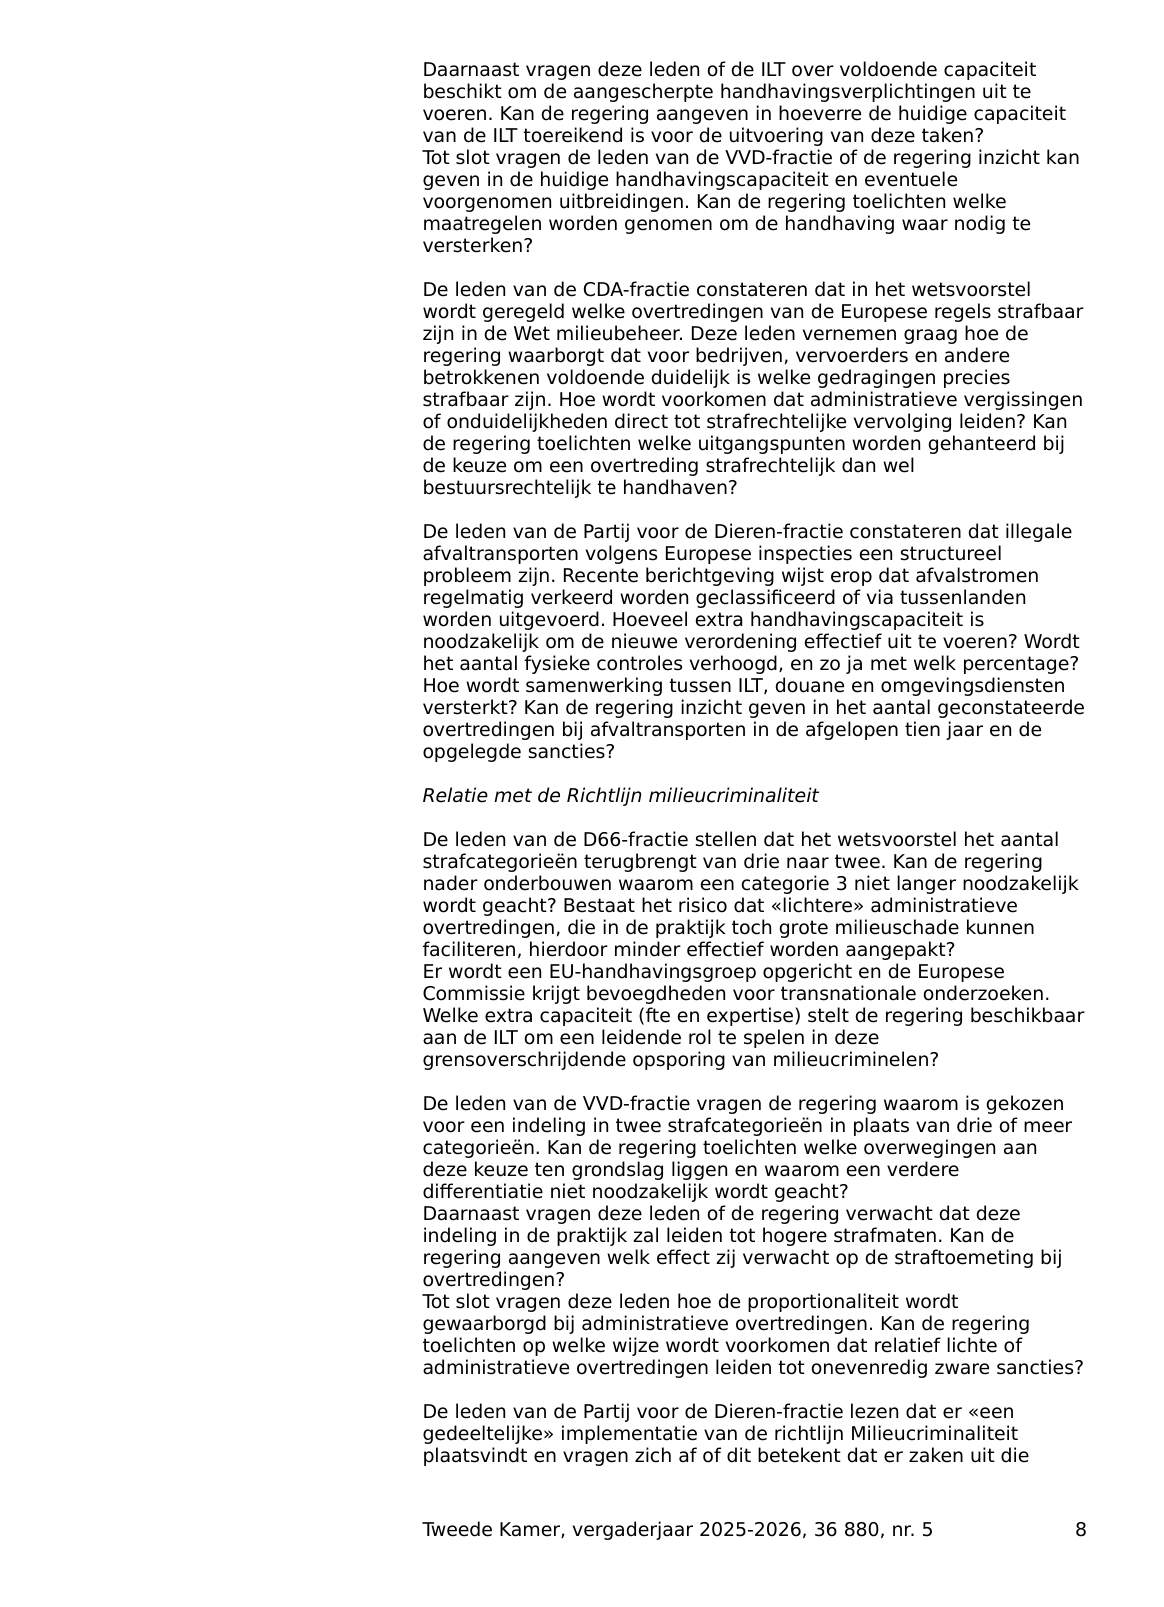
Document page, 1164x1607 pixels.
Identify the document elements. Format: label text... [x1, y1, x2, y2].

text Er wordt een EU-handhavingsgroep opgericht en de Europese Commissie krijgt bevoegdheden voor transnationale onderzoeken. Welke extra capaciteit (fte en expertise) stelt de regering beschikbaar aan de ILT om een leidende rol te spelen in deze grensoverschrijdende opsporing van milieucriminelen? [422, 961, 1087, 1071]
text De leden van de Partij voor de Dieren-fractie lezen dat er «een gedeeltelijke» implementatie van de richtlijn Milieucriminaliteit plaatsvindt en vragen zich af of dit betekent dat er zaken uit die [422, 1401, 1087, 1467]
text Tot slot vragen deze leden hoe de proportionaliteit wordt gewaarborgd bij administratieve overtredingen. Kan de regering toelichten op welke wijze wordt voorkomen dat relatief lichte of administratieve overtredingen leiden tot onevenredig zware sancties? [422, 1291, 1087, 1379]
text Daarnaast vragen deze leden of de regering verwacht dat deze indeling in de praktijk zal leiden tot hogere strafmaten. Kan de regering aangeven welk effect zij verwacht op de straftoemeting bij overtredingen? [422, 1203, 1087, 1291]
subtitle Relatie met de Richtlijn milieucriminaliteit [422, 785, 1087, 807]
text De leden van de D66-fractie stellen dat het wetsvoorstel het aantal strafcategorieën terugbrengt van drie naar twee. Kan de regering nader onderbouwen waarom een categorie 3 niet langer noodzakelijk wordt geacht? Bestaat het risico dat «lichtere» administratieve overtredingen, die in de praktijk toch grote milieuschade kunnen faciliteren, hierdoor minder effectief worden aangepakt? [422, 829, 1087, 961]
text De leden van de VVD-fractie vragen de regering waarom is gekozen voor een indeling in twee strafcategorieën in plaats van drie of meer categorieën. Kan de regering toelichten welke overwegingen aan deze keuze ten grondslag liggen en waarom een verdere differentiatie niet noodzakelijk wordt geacht? [422, 1093, 1087, 1203]
text Daarnaast vragen deze leden of de ILT over voldoende capaciteit beschikt om de aangescherpte handhavingsverplichtingen uit te voeren. Kan de regering aangeven in hoeverre de huidige capaciteit van de ILT toereikend is voor de uitvoering van deze taken? [422, 59, 1087, 147]
text Tot slot vragen de leden van de VVD-fractie of de regering inzicht kan geven in de huidige handhavingscapaciteit en eventuele voorgenomen uitbreidingen. Kan de regering toelichten welke maatregelen worden genomen om de handhaving waar nodig te versterken? [422, 147, 1087, 257]
text De leden van de CDA-fractie constateren dat in het wetsvoorstel wordt geregeld welke overtredingen van de Europese regels strafbaar zijn in de Wet milieubeheer. Deze leden vernemen graag hoe de regering waarborgt dat voor bedrijven, vervoerders en andere betrokkenen voldoende duidelijk is welke gedragingen precies strafbaar zijn. Hoe wordt voorkomen dat administratieve vergissingen of onduidelijkheden direct tot strafrechtelijke vervolging leiden? Kan de regering toelichten welke uitgangspunten worden gehanteerd bij de keuze om een overtreding strafrechtelijk dan wel bestuursrechtelijk te handhaven? [422, 279, 1087, 499]
text De leden van de Partij voor de Dieren-fractie constateren dat illegale afvaltransporten volgens Europese inspecties een structureel probleem zijn. Recente berichtgeving wijst erop dat afvalstromen regelmatig verkeerd worden geclassificeerd of via tussenlanden worden uitgevoerd. Hoeveel extra handhavingscapaciteit is noodzakelijk om de nieuwe verordening effectief uit te voeren? Wordt het aantal fysieke controles verhoogd, en zo ja met welk percentage? Hoe wordt samenwerking tussen ILT, douane en omgevingsdiensten versterkt? Kan de regering inzicht geven in het aantal geconstateerde overtredingen bij afvaltransporten in de afgelopen tien jaar en de opgelegde sancties? [422, 521, 1087, 763]
